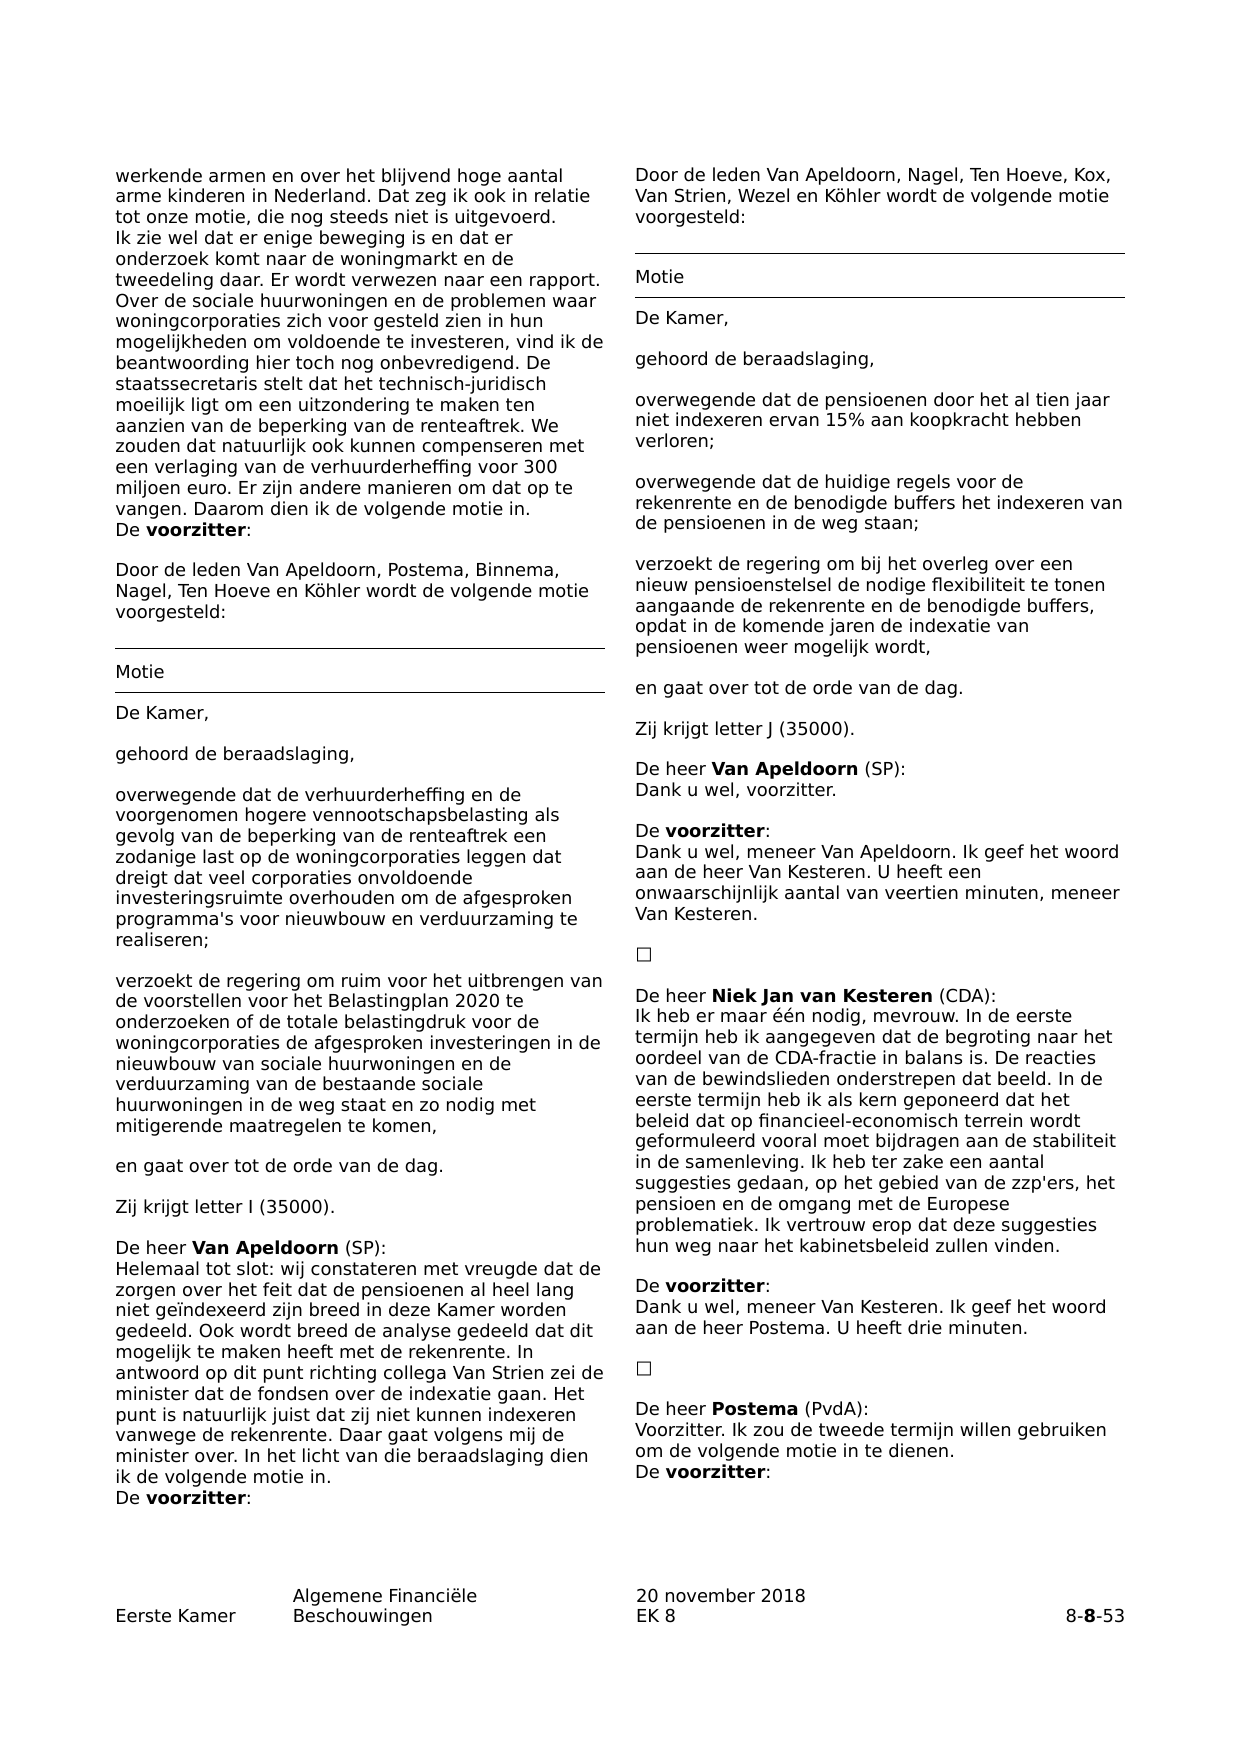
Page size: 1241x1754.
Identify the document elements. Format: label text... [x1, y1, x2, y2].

text Dank u wel, voorzitter. [635, 780, 1125, 801]
text overwegende dat de pensioenen door het al tien jaar niet indexeren ervan 15% aan koopkracht hebben verloren; [635, 389, 1125, 452]
text Helemaal tot slot: wij constateren met vreugde dat de zorgen over het feit dat de pensioenen al heel lang niet geïndexeerd zijn breed in deze Kamer worden gedeeld. Ook wordt breed de analyse gedeeld dat dit mogelijk te maken heeft met de rekenrente. In antwoord op dit punt richting collega Van Strien zei de minister dat de fondsen over de indexatie gaan. Het punt is natuurlijk juist dat zij niet kunnen indexeren vanwege de rekenrente. Daar gaat volgens mij de minister over. In het licht van die beraadslaging dien ik de volgende motie in. [115, 1258, 605, 1488]
text ⬜ [635, 1358, 1125, 1379]
text Door de leden Van Apeldoorn, Nagel, Ten Hoeve, Kox, Van Strien, Wezel en Köhler wordt de volgende motie voorgesteld: [635, 165, 1125, 227]
text Motie [635, 267, 1125, 288]
text ⬜ [635, 945, 1125, 965]
text en gaat over tot de orde van de dag. [115, 1156, 605, 1177]
text De heer Niek Jan van Kesteren (CDA): [635, 985, 1125, 1006]
text Zij krijgt letter J (35000). [635, 718, 1125, 739]
text De voorzitter: [635, 1276, 1125, 1297]
text De voorzitter: [635, 821, 1125, 841]
text verzoekt de regering om ruim voor het uitbrengen van de voorstellen voor het Belastingplan 2020 te onderzoeken of de totale belastingdruk voor de woningcorporaties de afgesproken investeringen in de nieuwbouw van sociale huurwoningen en de verduurzaming van de bestaande sociale huurwoningen in de weg staat en zo nodig met mitigerende maatregelen te komen, [115, 970, 605, 1136]
text De voorzitter: [635, 1462, 1125, 1482]
text Door de leden Van Apeldoorn, Postema, Binnema, Nagel, Ten Hoeve en Köhler wordt de volgende motie voorgesteld: [115, 560, 605, 622]
text werkende armen en over het blijvend hoge aantal arme kinderen in Nederland. Dat zeg ik ook in relatie tot onze motie, die nog steeds niet is uitgevoerd. [115, 165, 605, 228]
text Dank u wel, meneer Van Kesteren. Ik geef het woord aan de heer Postema. U heeft drie minuten. [635, 1297, 1125, 1338]
text verzoekt de regering om bij het overleg over een nieuw pensioenstelsel de nodige flexibiliteit te tonen aangaande de rekenrente en de benodigde buffers, opdat in de komende jaren de indexatie van pensioenen weer mogelijk wordt, [635, 554, 1125, 658]
text Ik zie wel dat er enige beweging is en dat er onderzoek komt naar de woningmarkt en de tweedeling daar. Er wordt verwezen naar een rapport. Over de sociale huurwoningen en de problemen waar woningcorporaties zich voor gesteld zien in hun mogelijkheden om voldoende te investeren, vind ik de beantwoording hier toch nog onbevredigend. De staatssecretaris stelt dat het technisch-juridisch moeilijk ligt om een uitzondering te maken ten aanzien van de beperking van de renteaftrek. We zouden dat natuurlijk ook kunnen compenseren met een verlaging van de verhuurderheffing voor 300 miljoen euro. Er zijn andere manieren om dat op te vangen. Daarom dien ik de volgende motie in. [115, 228, 605, 519]
text Motie [115, 662, 605, 683]
text en gaat over tot de orde van de dag. [635, 678, 1125, 698]
text overwegende dat de huidige regels voor de rekenrente en de benodigde buffers het indexeren van de pensioenen in de weg staan; [635, 472, 1125, 534]
text De Kamer, [115, 703, 605, 724]
text De voorzitter: [115, 1488, 605, 1508]
text De voorzitter: [115, 519, 605, 540]
text Ik heb er maar één nodig, mevrouw. In de eerste termijn heb ik aangegeven dat de begroting naar het oordeel van de CDA-fractie in balans is. De reacties van de bewindslieden onderstrepen dat beeld. In de eerste termijn heb ik als kern geponeerd dat het beleid dat op financieel-economisch terrein wordt geformuleerd vooral moet bijdragen aan de stabiliteit in de samenleving. Ik heb ter zake een aantal suggesties gedaan, op het gebied van de zzp'ers, het pensioen en de omgang met de Europese problematiek. Ik vertrouw erop dat deze suggesties hun weg naar het kabinetsbeleid zullen vinden. [635, 1006, 1125, 1256]
text De Kamer, [635, 308, 1125, 329]
text De heer Van Apeldoorn (SP): [115, 1238, 605, 1258]
text De heer Postema (PvdA): [635, 1399, 1125, 1420]
text De heer Van Apeldoorn (SP): [635, 759, 1125, 780]
text gehoord de beraadslaging, [115, 744, 605, 764]
text Dank u wel, meneer Van Apeldoorn. Ik geef het woord aan de heer Van Kesteren. U heeft een onwaarschijnlijk aantal van veertien minuten, meneer Van Kesteren. [635, 841, 1125, 925]
text overwegende dat de verhuurderheffing en de voorgenomen hogere vennootschapsbelasting als gevolg van de beperking van de renteaftrek een zodanige last op de woningcorporaties leggen dat dreigt dat veel corporaties onvoldoende investeringsruimte overhouden om de afgesproken programma's voor nieuwbouw en verduurzaming te realiseren; [115, 784, 605, 950]
text Voorzitter. Ik zou de tweede termijn willen gebruiken om de volgende motie in te dienen. [635, 1420, 1125, 1462]
text gehoord de beraadslaging, [635, 349, 1125, 369]
text Zij krijgt letter I (35000). [115, 1197, 605, 1218]
